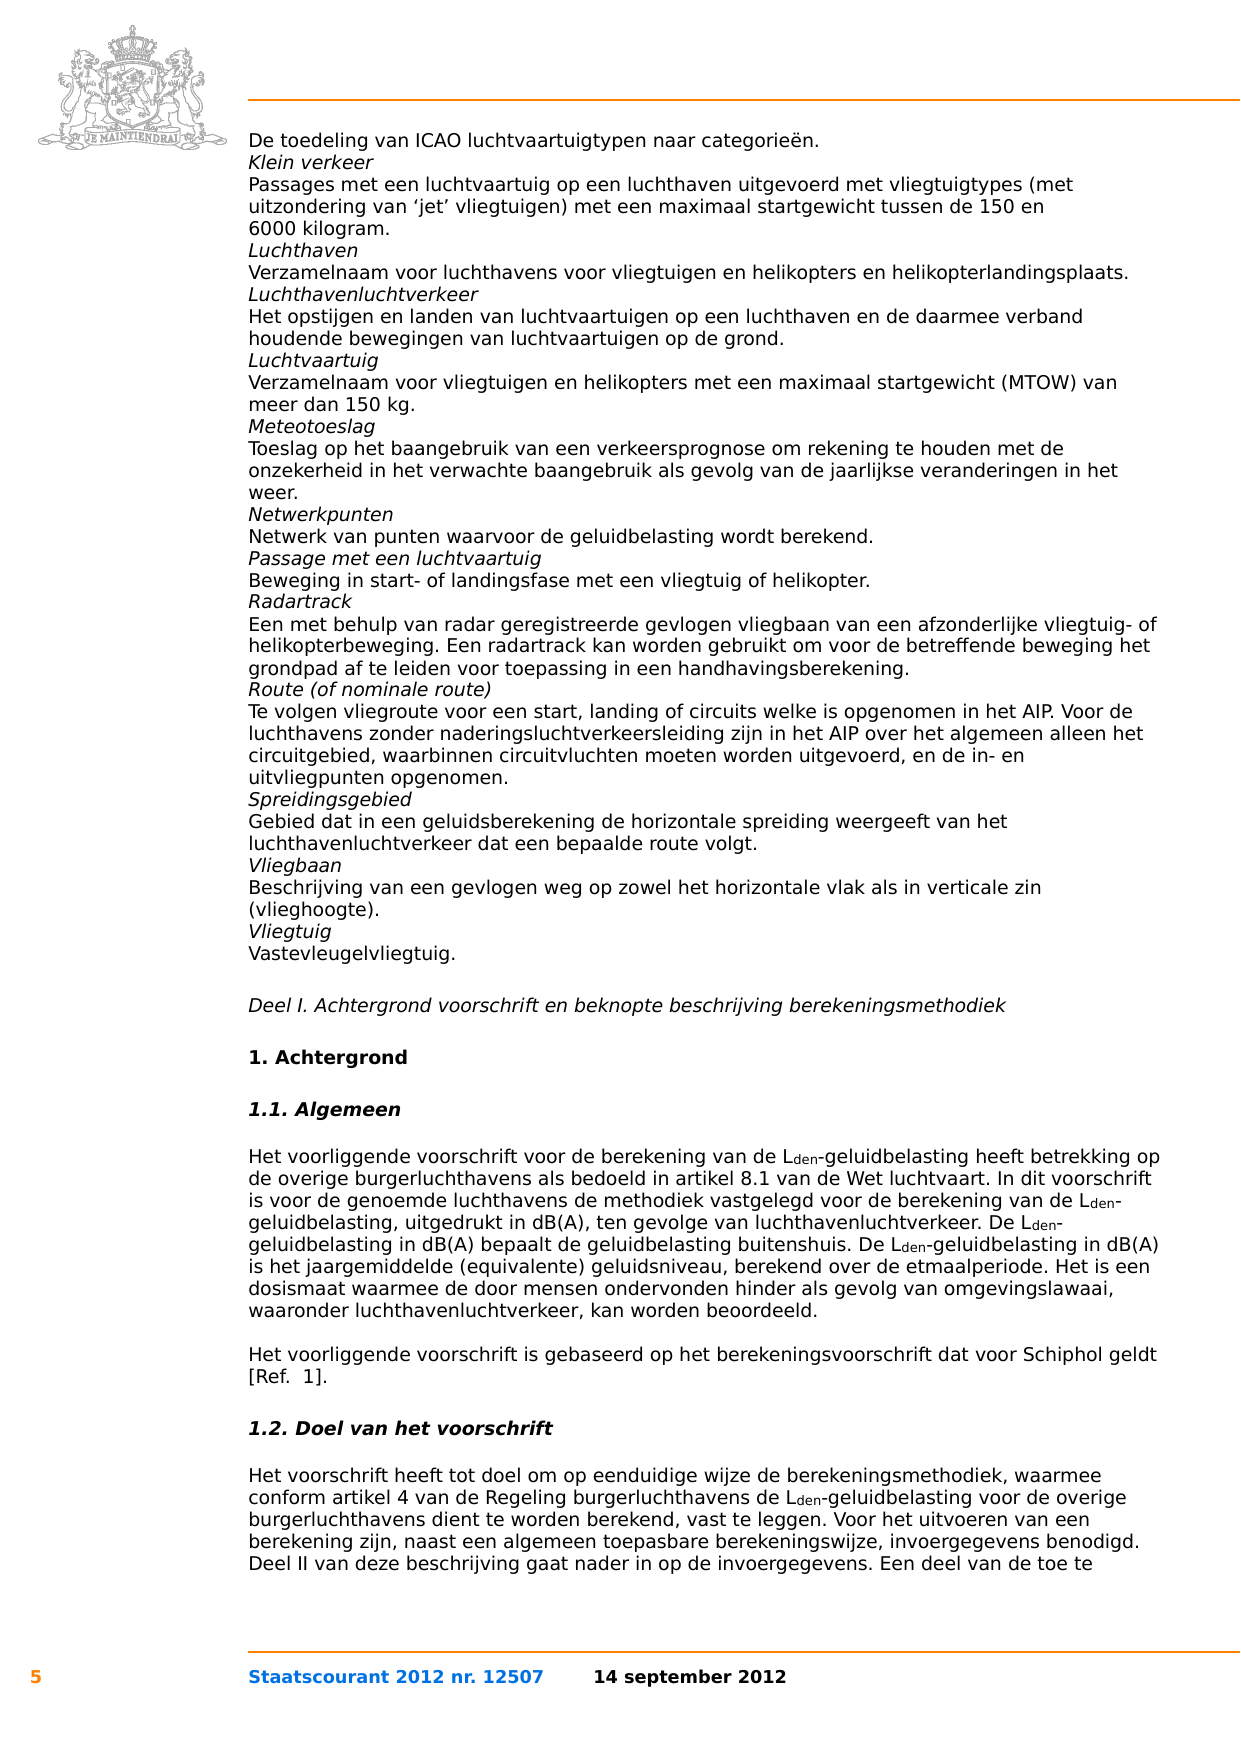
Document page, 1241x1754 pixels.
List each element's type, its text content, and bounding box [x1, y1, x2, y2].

text Passage met een luchtvaartuig [248, 547, 1163, 569]
text Verzamelnaam voor luchthavens voor vliegtuigen en helikopters en helikopterlandingsplaats. [248, 262, 1163, 284]
picture [38, 25, 227, 150]
text Route (of nominale route) [248, 679, 1163, 701]
text Meteotoeslag [248, 416, 1163, 438]
subtitle 1. Achtergrond [248, 1047, 1163, 1069]
text Klein verkeer [248, 152, 1163, 174]
text Passages met een luchtvaartuig op een luchthaven uitgevoerd met vliegtuigtypes (met uitzondering van ‘jet’ vliegtuigen) met een maximaal startgewicht tussen de 150 en 6000 kilogram. [248, 174, 1163, 240]
text Netwerk van punten waarvoor de geluidbelasting wordt berekend. [248, 526, 1163, 547]
text Een met behulp van radar geregistreerde gevlogen vliegbaan van een afzonderlijke vliegtuig- of helikopterbeweging. Een radartrack kan worden gebruikt om voor de betreffende beweging het grondpad af te leiden voor toepassing in een handhavingsberekening. [248, 613, 1163, 679]
text Radartrack [248, 591, 1163, 613]
text De toedeling van ICAO luchtvaartuigtypen naar categorieën. [248, 130, 1163, 152]
subtitle 1.2. Doel van het voorschrift [248, 1418, 1163, 1440]
text Beschrijving van een gevlogen weg op zowel het horizontale vlak als in verticale zin (vlieghoogte). [248, 877, 1163, 921]
text Gebied dat in een geluidsberekening de horizontale spreiding weergeeft van het luchthavenluchtverkeer dat een bepaalde route volgt. [248, 811, 1163, 855]
text Vliegbaan [248, 855, 1163, 877]
text Luchthavenluchtverkeer [248, 284, 1163, 306]
subtitle Deel I. Achtergrond voorschrift en beknopte beschrijving berekeningsmethodiek [248, 995, 1163, 1017]
subtitle 1.1. Algemeen [248, 1099, 1163, 1121]
text Toeslag op het baangebruik van een verkeersprognose om rekening te houden met de onzekerheid in het verwachte baangebruik als gevolg van de jaarlijkse veranderingen in het weer. [248, 438, 1163, 503]
text Het voorliggende voorschrift is gebaseerd op het berekeningsvoorschrift dat voor Schiphol geldt [Ref. 1]. [248, 1344, 1163, 1388]
text Beweging in start- of landingsfase met een vliegtuig of helikopter. [248, 569, 1163, 591]
text Netwerkpunten [248, 503, 1163, 526]
text Te volgen vliegroute voor een start, landing of circuits welke is opgenomen in het AIP. Voor de luchthavens zonder naderingsluchtverkeersleiding zijn in het AIP over het algemeen alleen het circuitgebied, waarbinnen circuitvluchten moeten worden uitgevoerd, en de in- en uitvliegpunten opgenomen. [248, 701, 1163, 789]
text Luchtvaartuig [248, 350, 1163, 372]
text Verzamelnaam voor vliegtuigen en helikopters met een maximaal startgewicht (MTOW) van meer dan 150 kg. [248, 372, 1163, 416]
text Luchthaven [248, 240, 1163, 262]
text Het opstijgen en landen van luchtvaartuigen op een luchthaven en de daarmee verband houdende bewegingen van luchtvaartuigen op de grond. [248, 306, 1163, 350]
text Het voorliggende voorschrift voor de berekening van de Lden-geluidbelasting heeft betrekking op de overige burgerluchthavens als bedoeld in artikel 8.1 van de Wet luchtvaart. In dit voorschrift is voor de genoemde luchthavens de methodiek vastgelegd voor de berekening van de Lden-geluidbelasting, uitgedrukt in dB(A), ten gevolge van luchthavenluchtverkeer. De Lden-geluidbelasting in dB(A) bepaalt de geluidbelasting buitenshuis. De Lden-geluidbelasting in dB(A) is het jaargemiddelde (equivalente) geluidsniveau, berekend over de etmaalperiode. Het is een dosismaat waarmee de door mensen ondervonden hinder als gevolg van omgevingslawaai, waaronder luchthavenluchtverkeer, kan worden beoordeeld. [248, 1146, 1163, 1322]
text Vastevleugelvliegtuig. [248, 943, 1163, 965]
text Het voorschrift heeft tot doel om op eenduidige wijze de berekeningsmethodiek, waarmee conform artikel 4 van de Regeling burgerluchthavens de Lden-geluidbelasting voor de overige burgerluchthavens dient te worden berekend, vast te leggen. Voor het uitvoeren van een berekening zijn, naast een algemeen toepasbare berekeningswijze, invoergegevens benodigd. Deel II van deze beschrijving gaat nader in op de invoergegevens. Een deel van de toe te [248, 1465, 1163, 1574]
text Spreidingsgebied [248, 789, 1163, 811]
text Vliegtuig [248, 921, 1163, 943]
